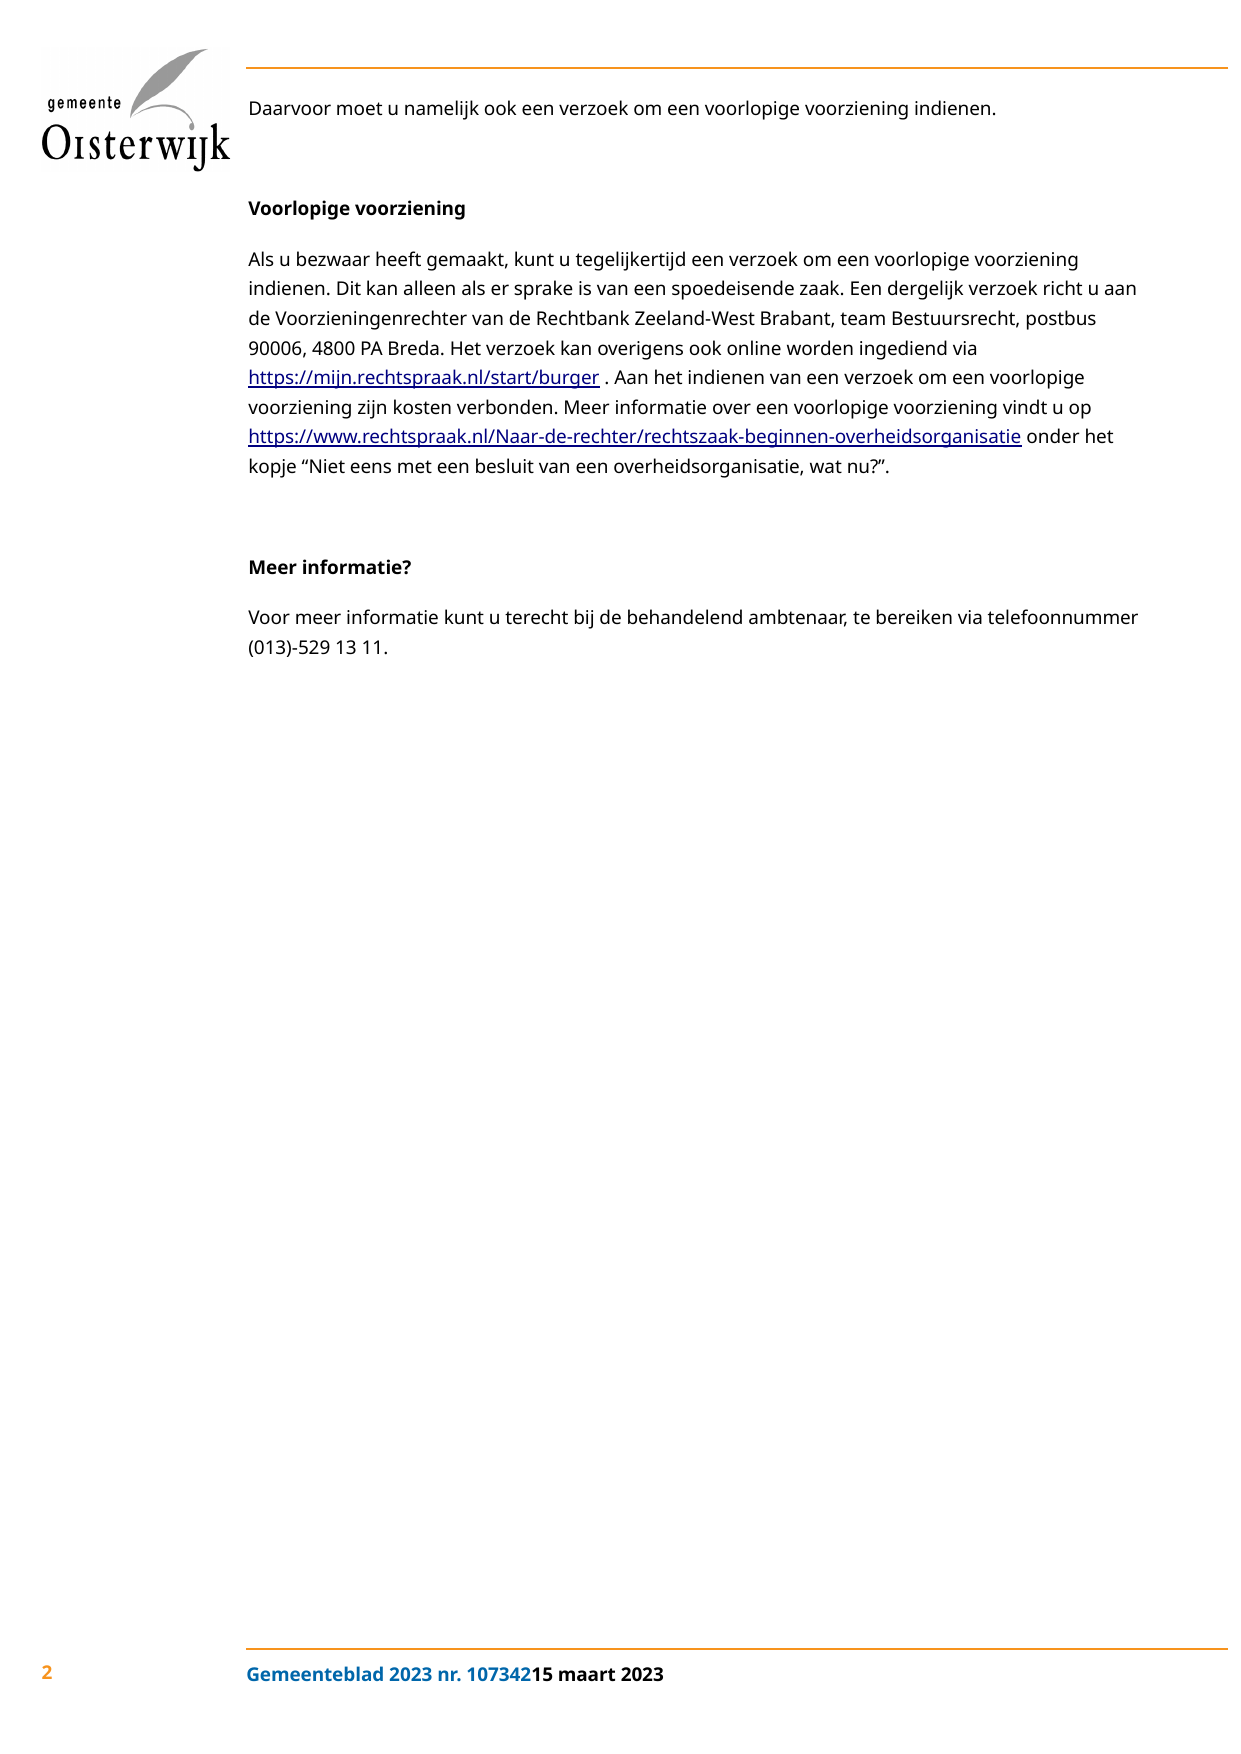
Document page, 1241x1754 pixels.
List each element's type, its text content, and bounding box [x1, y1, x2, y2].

text Voorlopige voorziening [248, 196, 1152, 221]
text Voor meer informatie kunt u terecht bij de behandelend ambtenaar, te bereiken via telefoonnummer (013)-529 13 11. [248, 604, 1152, 660]
picture [41, 47, 231, 172]
text Als u bezwaar heeft gemaakt, kunt u tegelijkertijd een verzoek om een voorlopige voorziening indienen. Dit kan alleen als er sprake is van een spoedeisende zaak. Een dergelijk verzoek richt u aan de Voorzieningenrechter van de Rechtbank Zeeland-West Brabant, team Bestuursrecht, postbus 90006, 4800 PA Breda. Het verzoek kan overigens ook online worden ingediend via https://mijn.rechtspraak.nl/start/burger . Aan het indienen van een verzoek om een voorlopige voorziening zijn kosten verbonden. Meer informatie over een voorlopige voorziening vindt u op https://www.rechtspraak.nl/Naar-de-rechter/rechtszaak-beginnen-overheidsorganisatie onder het kopje “Niet eens met een besluit van een overheidsorganisatie, wat nu?”. [248, 246, 1152, 479]
text Daarvoor moet u namelijk ook een verzoek om een voorlopige voorziening indienen. [248, 95, 1152, 121]
text Meer informatie? [248, 554, 1152, 580]
